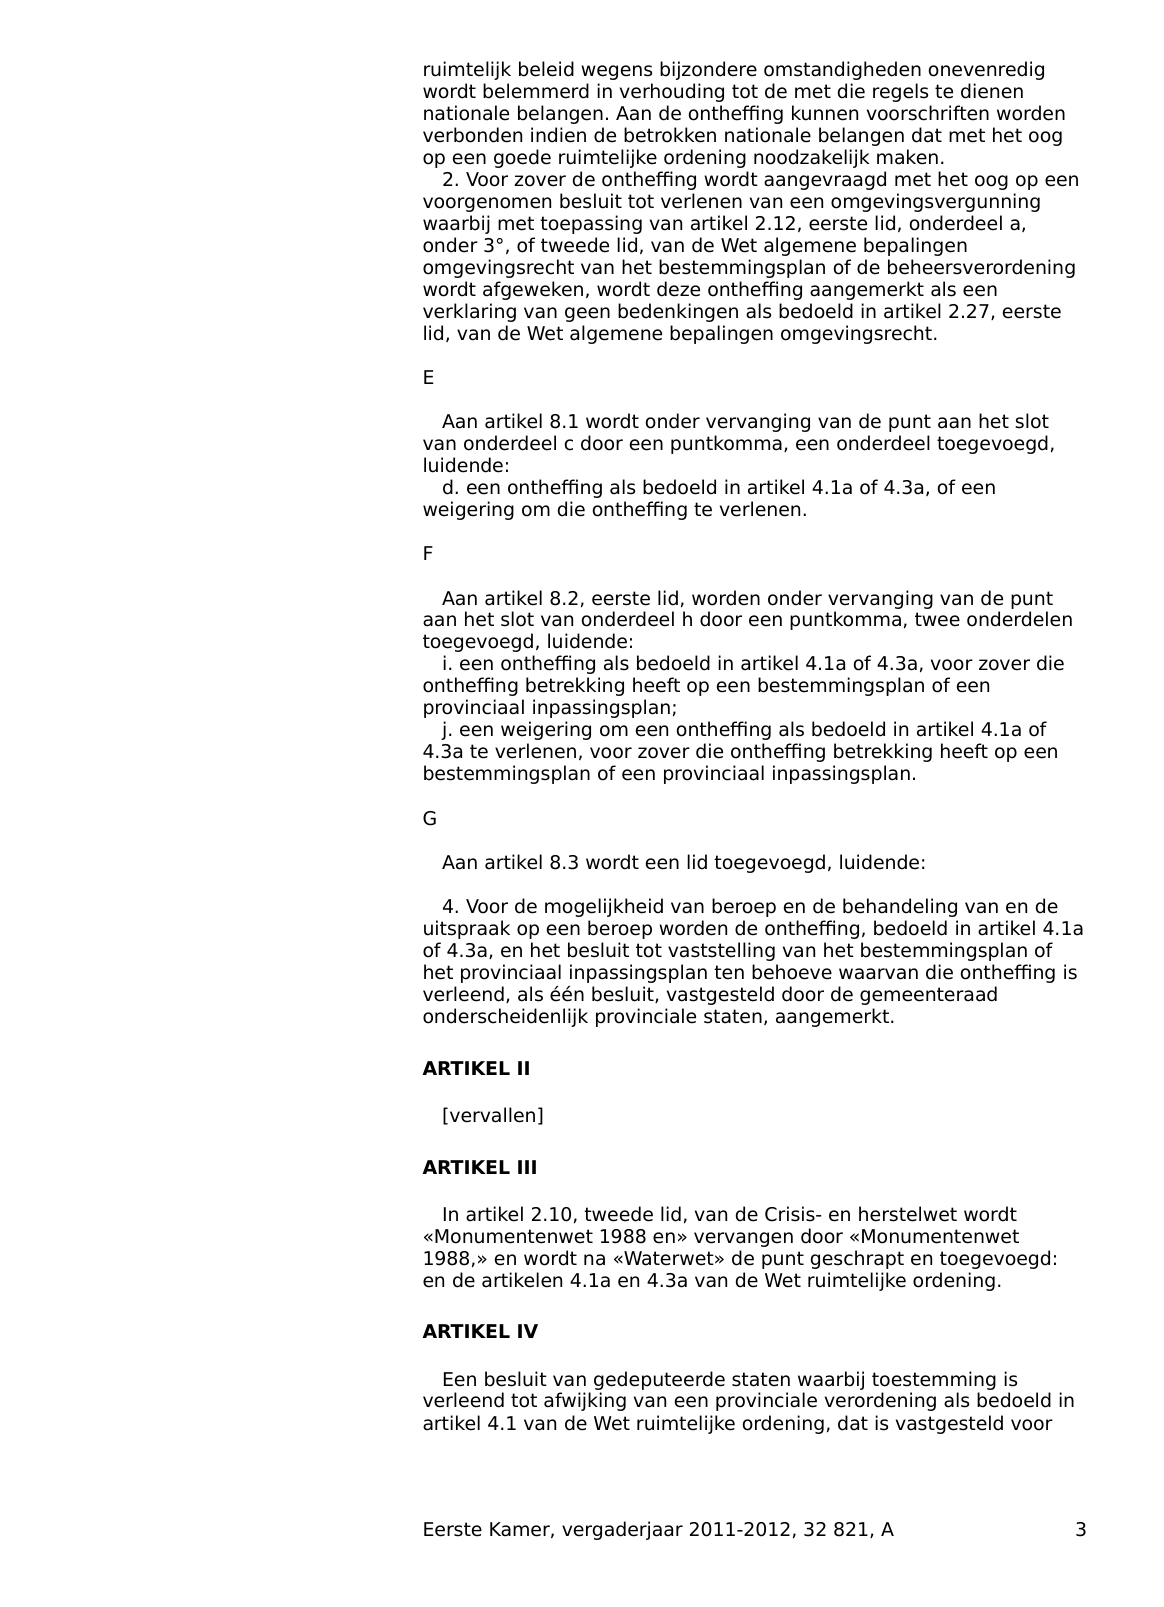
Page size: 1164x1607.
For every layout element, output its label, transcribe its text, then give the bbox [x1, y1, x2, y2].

text j. een weigering om een ontheffing als bedoeld in artikel 4.1a of 4.3a te verlenen, voor zover die ontheffing betrekking heeft op een bestemmingsplan of een provinciaal inpassingsplan. [422, 719, 1087, 785]
text G [422, 807, 1087, 829]
text F [422, 543, 1087, 565]
text Aan artikel 8.2, eerste lid, worden onder vervanging van de punt aan het slot van onderdeel h door een puntkomma, twee onderdelen toegevoegd, luidende: [422, 587, 1087, 653]
subtitle ARTIKEL II [422, 1058, 1087, 1079]
text 2. Voor zover de ontheffing wordt aangevraagd met het oog op een voorgenomen besluit tot verlenen van een omgevingsvergunning waarbij met toepassing van artikel 2.12, eerste lid, onderdeel a, onder 3°, of tweede lid, van de Wet algemene bepalingen omgevingsrecht van het bestemmingsplan of de beheersverordening wordt afgeweken, wordt deze ontheffing aangemerkt als een verklaring van geen bedenkingen als bedoeld in artikel 2.27, eerste lid, van de Wet algemene bepalingen omgevingsrecht. [422, 169, 1087, 345]
text E [422, 367, 1087, 389]
text 4. Voor de mogelijkheid van beroep en de behandeling van en de uitspraak op een beroep worden de ontheffing, bedoeld in artikel 4.1a of 4.3a, en het besluit tot vaststelling van het bestemmingsplan of het provinciaal inpassingsplan ten behoeve waarvan die ontheffing is verleend, als één besluit, vastgesteld door de gemeenteraad onderscheidenlijk provinciale staten, aangemerkt. [422, 896, 1087, 1028]
subtitle ARTIKEL III [422, 1157, 1087, 1178]
text Aan artikel 8.3 wordt een lid toegevoegd, luidende: [422, 852, 1087, 873]
text d. een ontheffing als bedoeld in artikel 4.1a of 4.3a, of een weigering om die ontheffing te verlenen. [422, 477, 1087, 521]
text [vervallen] [422, 1104, 1087, 1127]
text ruimtelijk beleid wegens bijzondere omstandigheden onevenredig wordt belemmerd in verhouding tot de met die regels te dienen nationale belangen. Aan de ontheffing kunnen voorschriften worden verbonden indien de betrokken nationale belangen dat met het oog op een goede ruimtelijke ordening noodzakelijk maken. [422, 59, 1087, 169]
subtitle ARTIKEL IV [422, 1321, 1087, 1343]
text i. een ontheffing als bedoeld in artikel 4.1a of 4.3a, voor zover die ontheffing betrekking heeft op een bestemmingsplan of een provinciaal inpassingsplan; [422, 653, 1087, 719]
text Aan artikel 8.1 wordt onder vervanging van de punt aan het slot van onderdeel c door een puntkomma, een onderdeel toegevoegd, luidende: [422, 411, 1087, 477]
text In artikel 2.10, tweede lid, van de Crisis- en herstelwet wordt «Monumentenwet 1988 en» vervangen door «Monumentenwet 1988,» en wordt na «Waterwet» de punt geschrapt en toegevoegd: en de artikelen 4.1a en 4.3a van de Wet ruimtelijke ordening. [422, 1203, 1087, 1291]
text Een besluit van gedeputeerde staten waarbij toestemming is verleend tot afwijking van een provinciale verordening als bedoeld in artikel 4.1 van de Wet ruimtelijke ordening, dat is vastgesteld voor [422, 1368, 1087, 1434]
